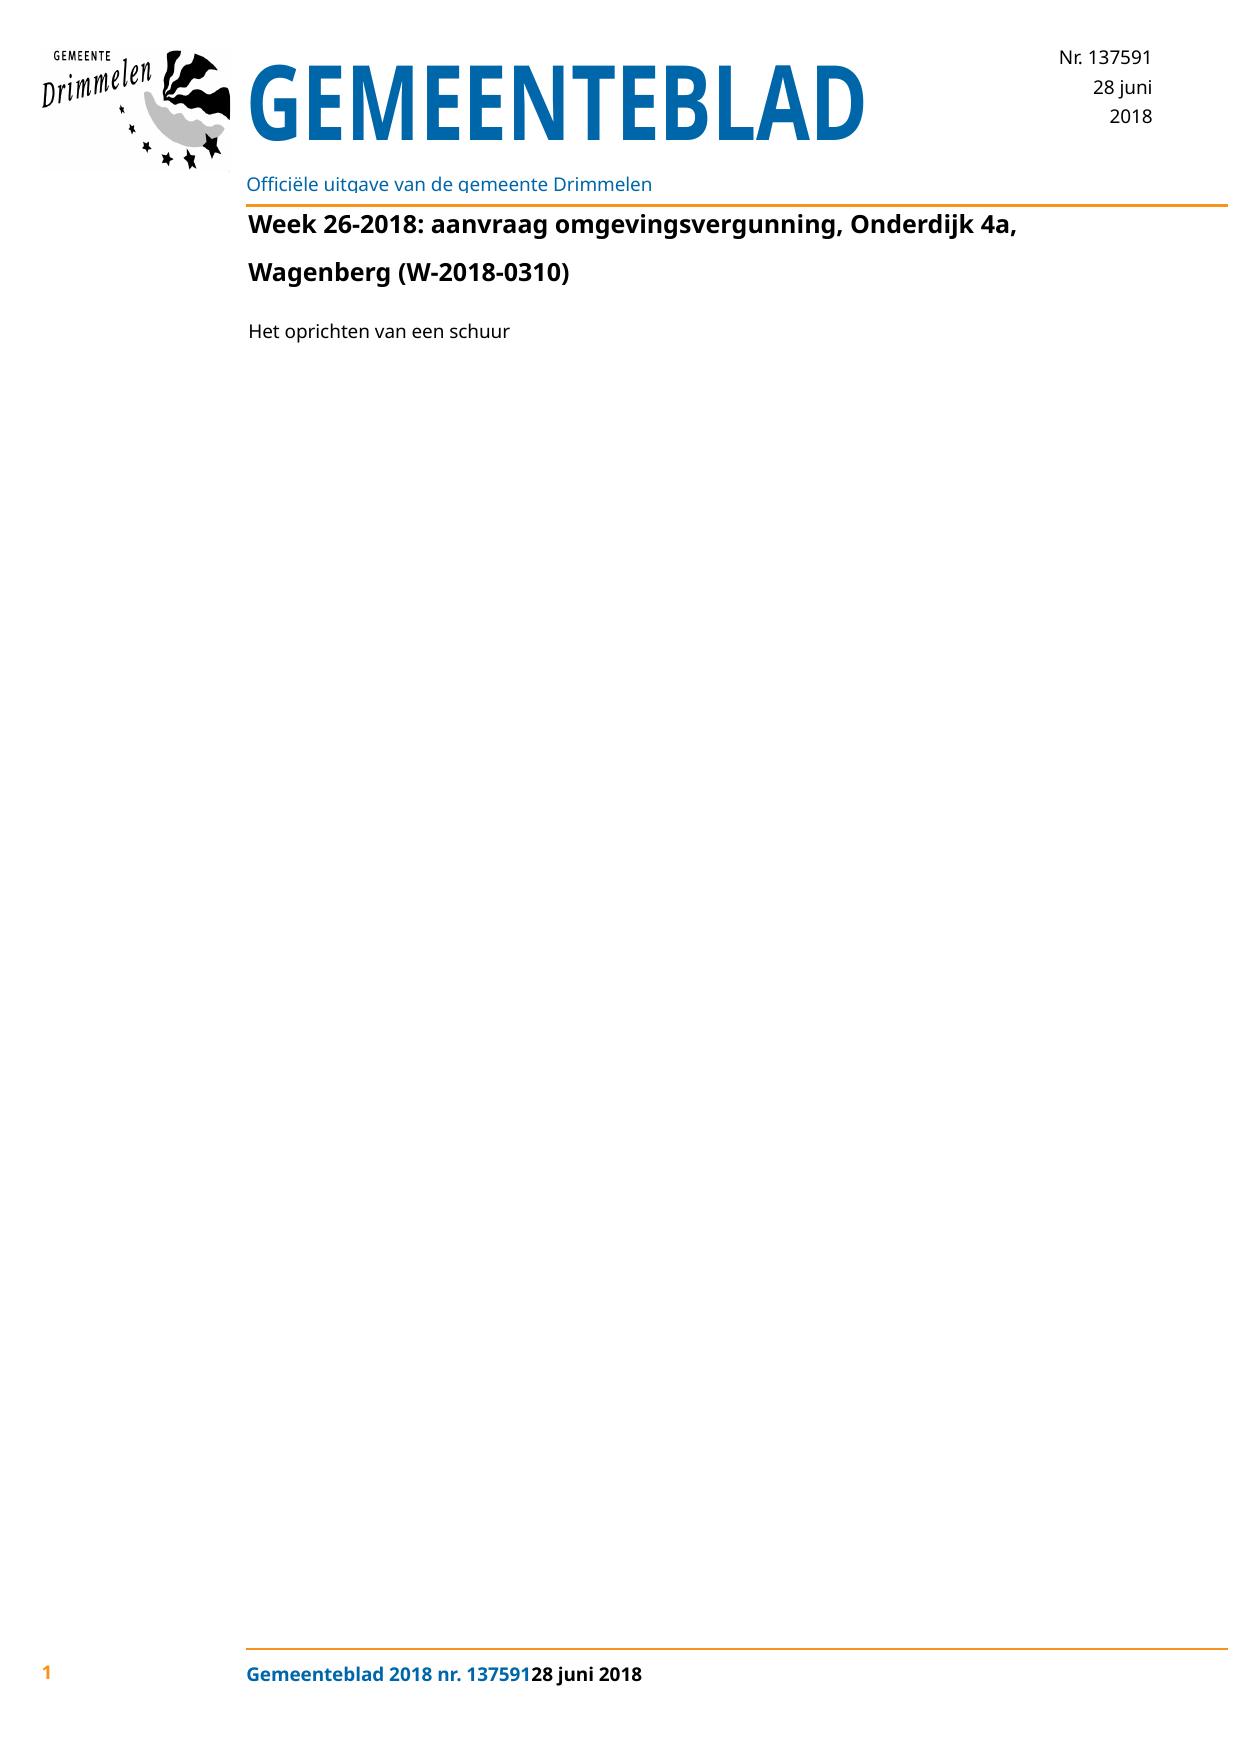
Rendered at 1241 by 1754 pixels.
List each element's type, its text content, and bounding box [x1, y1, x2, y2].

text Het oprichten van een schuur [248, 318, 1152, 344]
picture [41, 47, 231, 172]
text Week 26-2018: aanvraag omgevingsvergunning, Onderdijk 4a, Wagenberg (W-2018-0310) [248, 207, 1152, 288]
